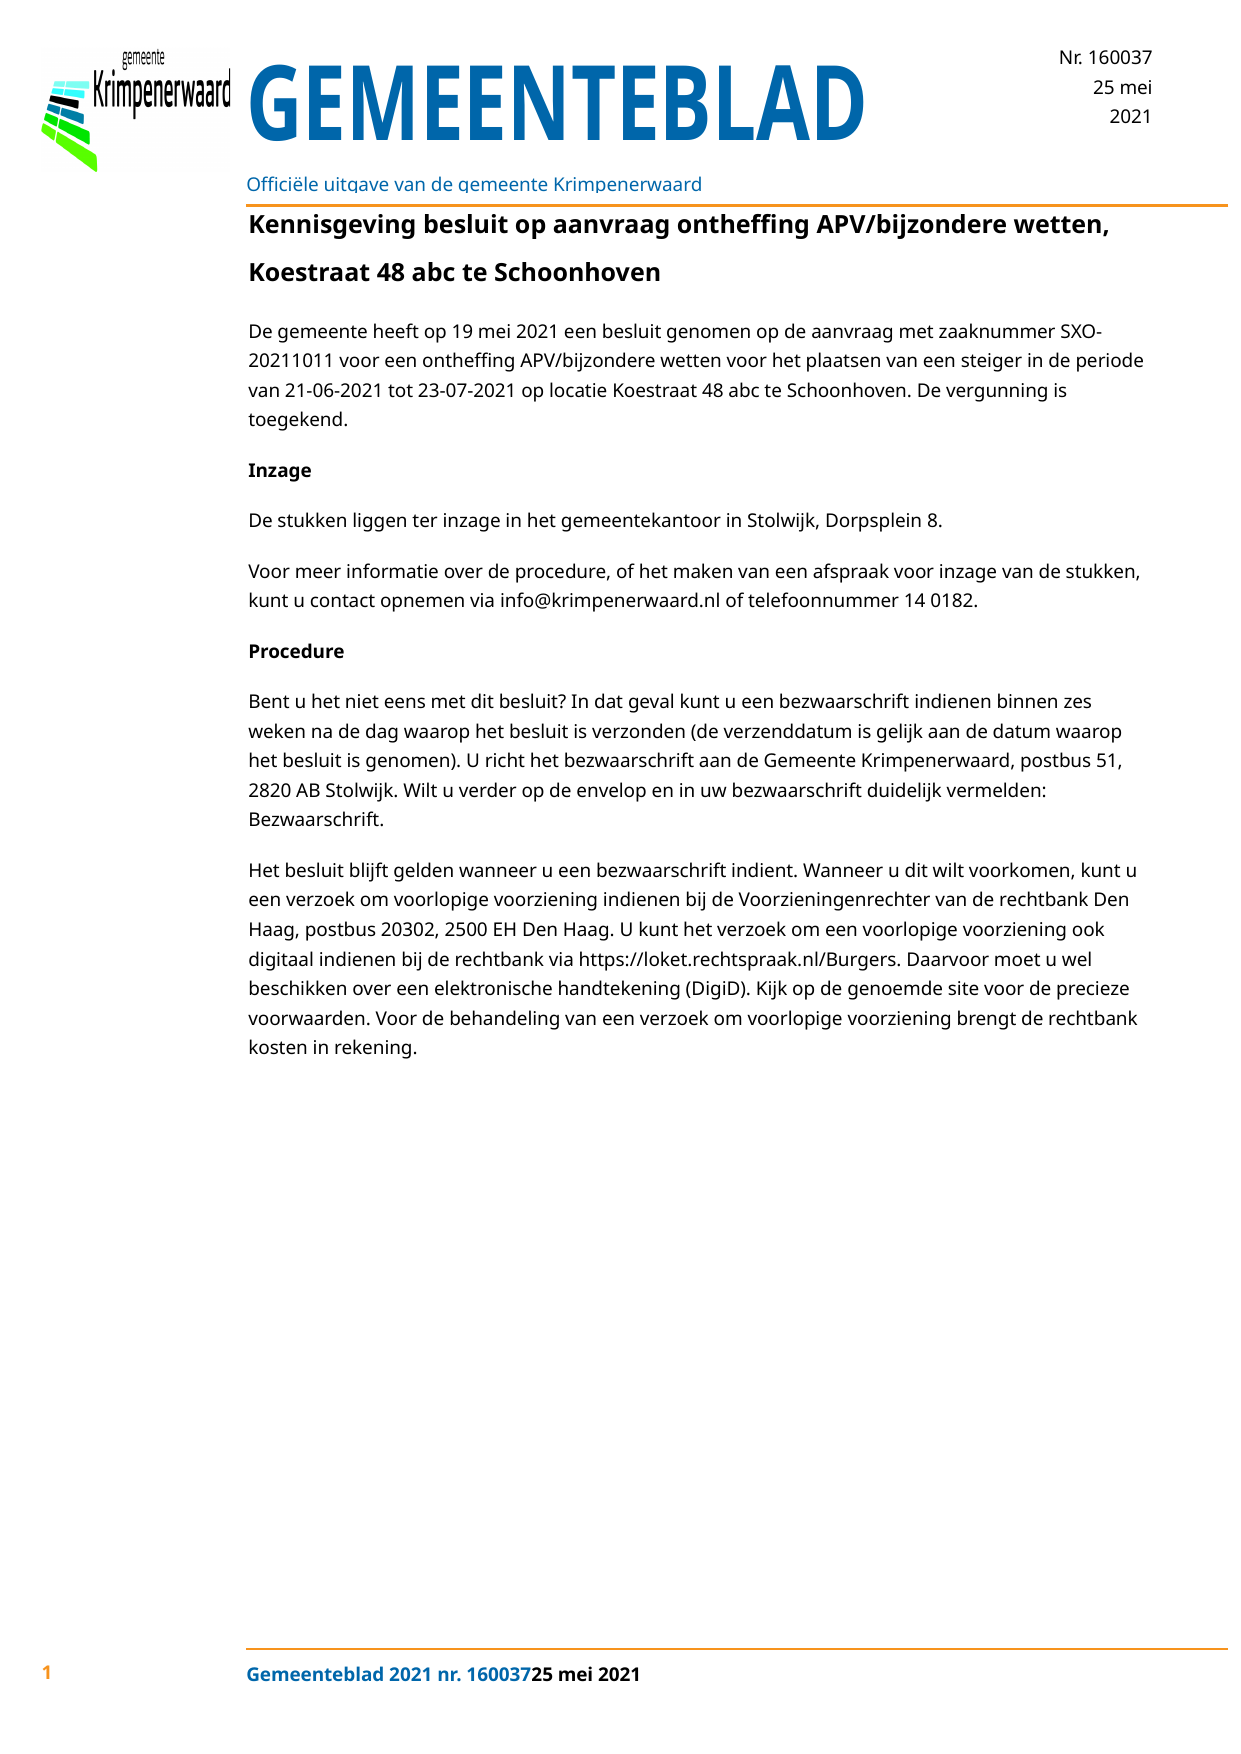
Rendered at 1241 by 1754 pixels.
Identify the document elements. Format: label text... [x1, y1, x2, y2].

text Het besluit blijft gelden wanneer u een bezwaarschrift indient. Wanneer u dit wilt voorkomen, kunt u een verzoek om voorlopige voorziening indienen bij de Voorzieningenrechter van de rechtbank Den Haag, postbus 20302, 2500 EH Den Haag. U kunt het verzoek om een voorlopige voorziening ook digitaal indienen bij de rechtbank via https://loket.rechtspraak.nl/Burgers. Daarvoor moet u wel beschikken over een elektronische handtekening (DigiD). Kijk op de genoemde site voor de precieze voorwaarden. Voor de behandeling van een verzoek om voorlopige voorziening brengt de rechtbank kosten in rekening. [248, 857, 1152, 1060]
text Procedure [248, 638, 1152, 664]
text Voor meer informatie over de procedure, of het maken van een afspraak voor inzage van de stukken, kunt u contact opnemen via info@krimpenerwaard.nl of telefoonnummer 14 0182. [248, 558, 1152, 613]
text Kennisgeving besluit op aanvraag ontheffing APV/bijzondere wetten, Koestraat 48 abc te Schoonhoven [248, 207, 1152, 288]
text Inzage [248, 457, 1152, 483]
text De gemeente heeft op 19 mei 2021 een besluit genomen op de aanvraag met zaaknummer SXO-20211011 voor een ontheffing APV/bijzondere wetten voor het plaatsen van een steiger in de periode van 21-06-2021 tot 23-07-2021 op locatie Koestraat 48 abc te Schoonhoven. De vergunning is toegekend. [248, 318, 1152, 432]
text Bent u het niet eens met dit besluit? In dat geval kunt u een bezwaarschrift indienen binnen zes weken na de dag waarop het besluit is verzonden (de verzenddatum is gelijk aan de datum waarop het besluit is genomen). U richt het bezwaarschrift aan de Gemeente Krimpenerwaard, postbus 51, 2820 AB Stolwijk. Wilt u verder op de envelop en in uw bezwaarschrift duidelijk vermelden: Bezwaarschrift. [248, 688, 1152, 832]
picture [41, 47, 231, 172]
text De stukken liggen ter inzage in het gemeentekantoor in Stolwijk, Dorpsplein 8. [248, 507, 1152, 533]
